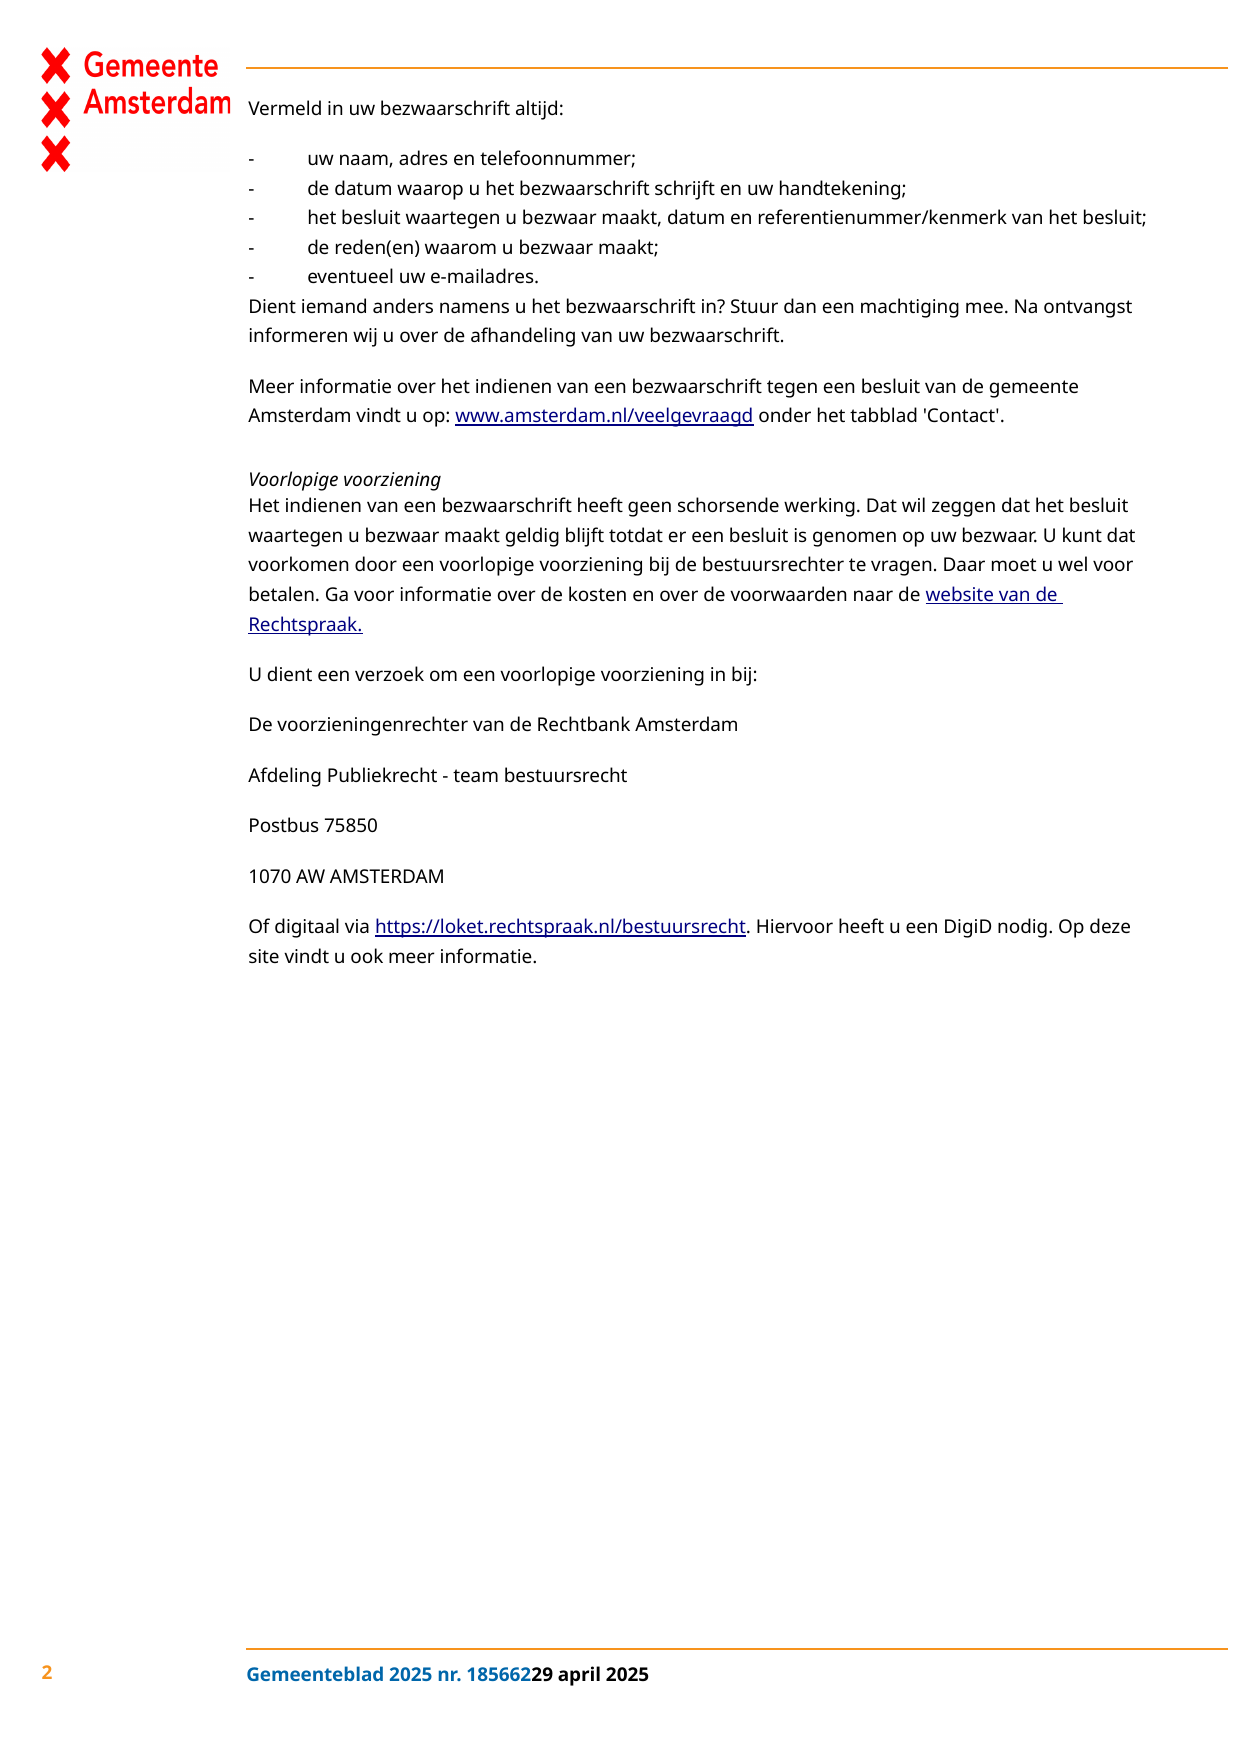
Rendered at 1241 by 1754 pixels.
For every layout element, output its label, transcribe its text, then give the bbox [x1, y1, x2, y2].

text Het indienen van een bezwaarschrift heeft geen schorsende werking. Dat wil zeggen dat het besluit waartegen u bezwaar maakt geldig blijft totdat er een besluit is genomen op uw bezwaar. U kunt dat voorkomen door een voorlopige voorziening bij de bestuursrechter te vragen. Daar moet u wel voor betalen. Ga voor informatie over de kosten en over de voorwaarden naar de website van de Rechtspraak. [248, 492, 1152, 636]
list uw naam, adres en telefoonnummer; [248, 145, 1152, 171]
list eventueel uw e-mailadres. [248, 263, 1152, 289]
text Afdeling Publiekrecht - team bestuursrecht [248, 762, 1152, 788]
text Dient iemand anders namens u het bezwaarschrift in? Stuur dan een machtiging mee. Na ontvangst informeren wij u over de afhandeling van uw bezwaarschrift. [248, 293, 1152, 348]
list het besluit waartegen u bezwaar maakt, datum en referentienummer/kenmerk van het besluit; [248, 204, 1152, 230]
text U dient een verzoek om een voorlopige voorziening in bij: [248, 661, 1152, 687]
text Voorlopige voorziening [248, 467, 1152, 492]
text De voorzieningenrechter van de Rechtbank Amsterdam [248, 712, 1152, 737]
text Of digitaal via https://loket.rechtspraak.nl/bestuursrecht. Hiervoor heeft u een DigiD nodig. Op deze site vindt u ook meer informatie. [248, 913, 1152, 968]
text Vermeld in uw bezwaarschrift altijd: [248, 95, 1152, 121]
list de reden(en) waarom u bezwaar maakt; [248, 234, 1152, 260]
text Postbus 75850 [248, 812, 1152, 838]
text 1070 AW AMSTERDAM [248, 863, 1152, 888]
text Meer informatie over het indienen van een bezwaarschrift tegen een besluit van de gemeente Amsterdam vindt u op: www.amsterdam.nl/veelgevraagd onder het tabblad 'Contact'. [248, 373, 1152, 428]
list de datum waarop u het bezwaarschrift schrijft en uw handtekening; [248, 175, 1152, 201]
picture [41, 47, 231, 172]
